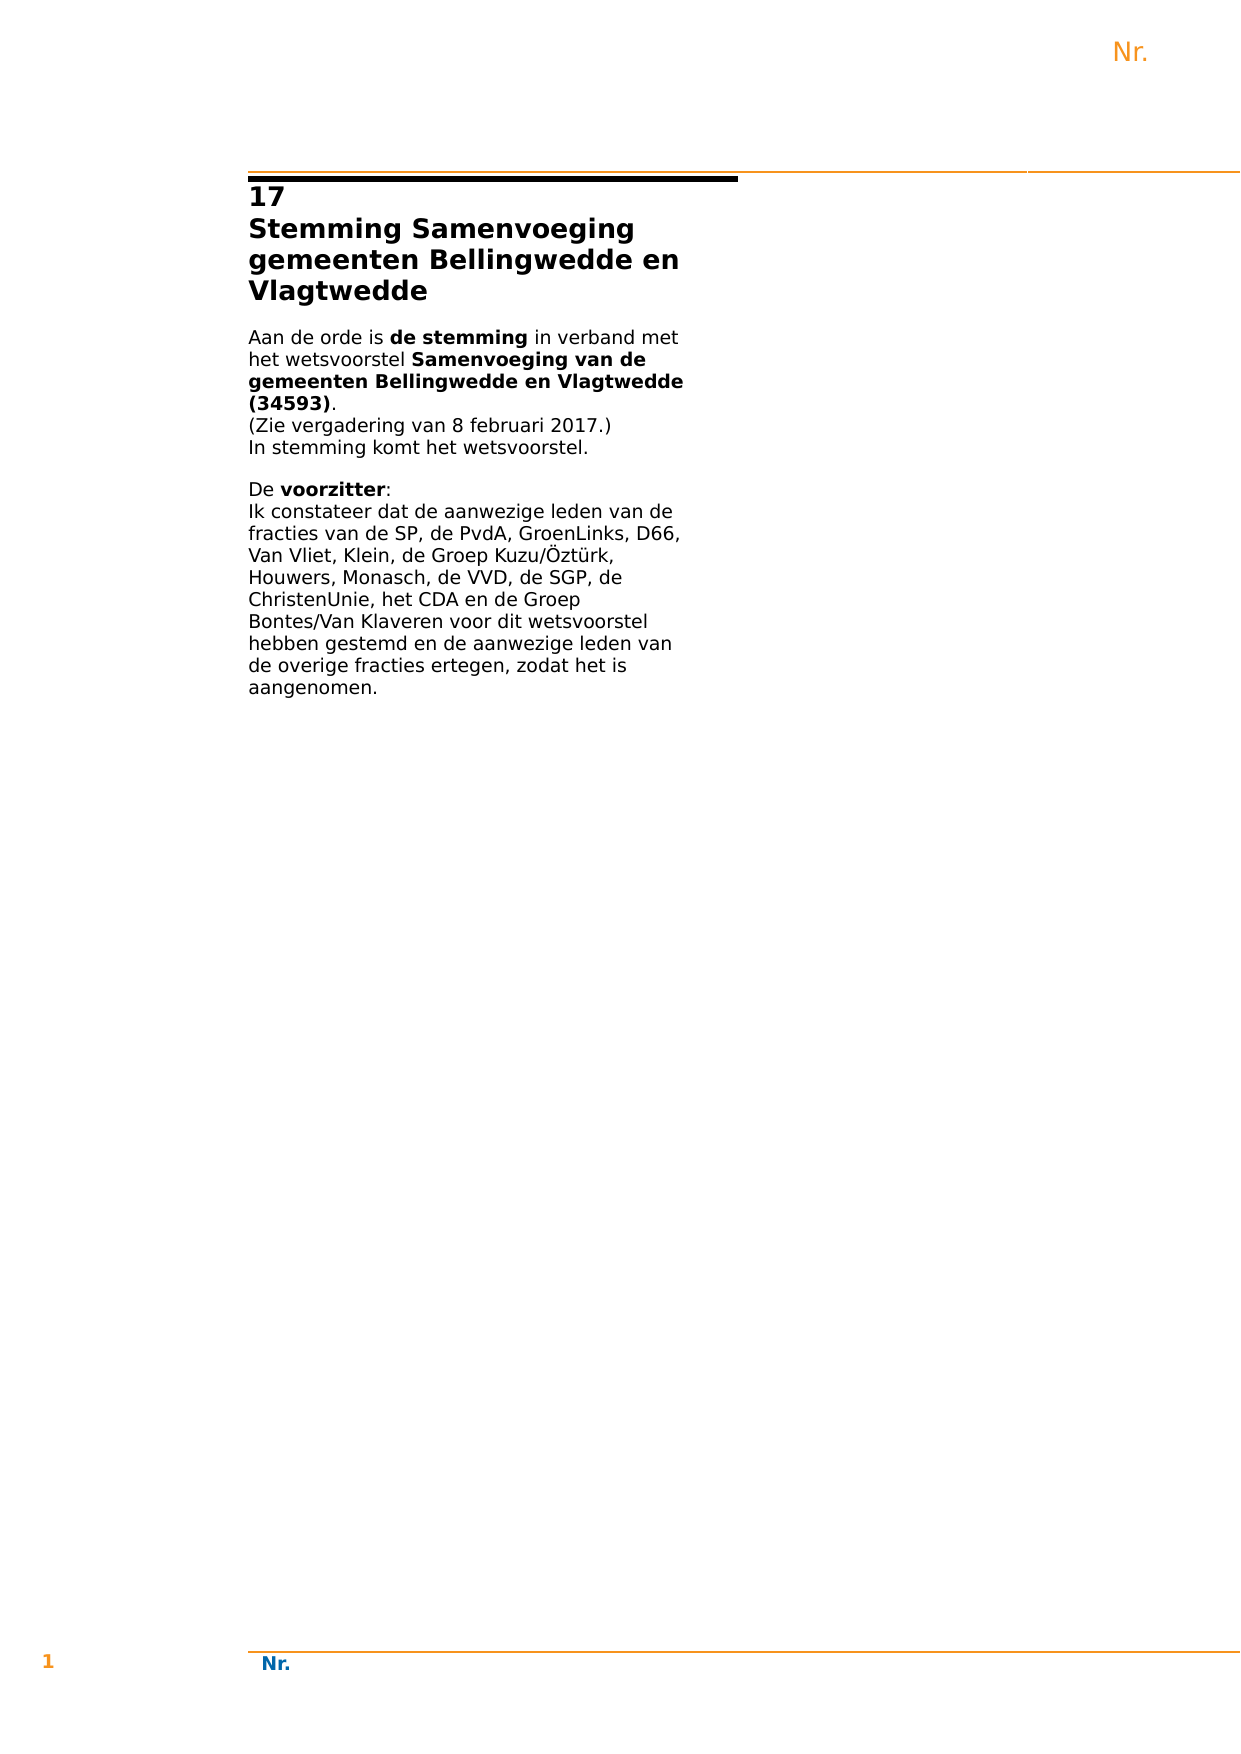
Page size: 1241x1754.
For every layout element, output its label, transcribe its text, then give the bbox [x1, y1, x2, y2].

text (Zie vergadering van 8 februari 2017.) [248, 415, 691, 437]
text Ik constateer dat de aanwezige leden van de fracties van de SP, de PvdA, GroenLinks, D66, Van Vliet, Klein, de Groep Kuzu/Öztürk, Houwers, Monasch, de VVD, de SGP, de ChristenUnie, het CDA en de Groep Bontes/Van Klaveren voor dit wetsvoorstel hebben gestemd en de aanwezige leden van de overige fracties ertegen, zodat het is aangenomen. [248, 501, 691, 698]
text De voorzitter: [248, 479, 691, 501]
text In stemming komt het wetsvoorstel. [248, 437, 691, 459]
title 17 Stemming Samenvoeging gemeenten Bellingwedde en Vlagtwedde [248, 182, 691, 307]
text Aan de orde is de stemming in verband met het wetsvoorstel Samenvoeging van de gemeenten Bellingwedde en Vlagtwedde (34593). [248, 327, 691, 415]
